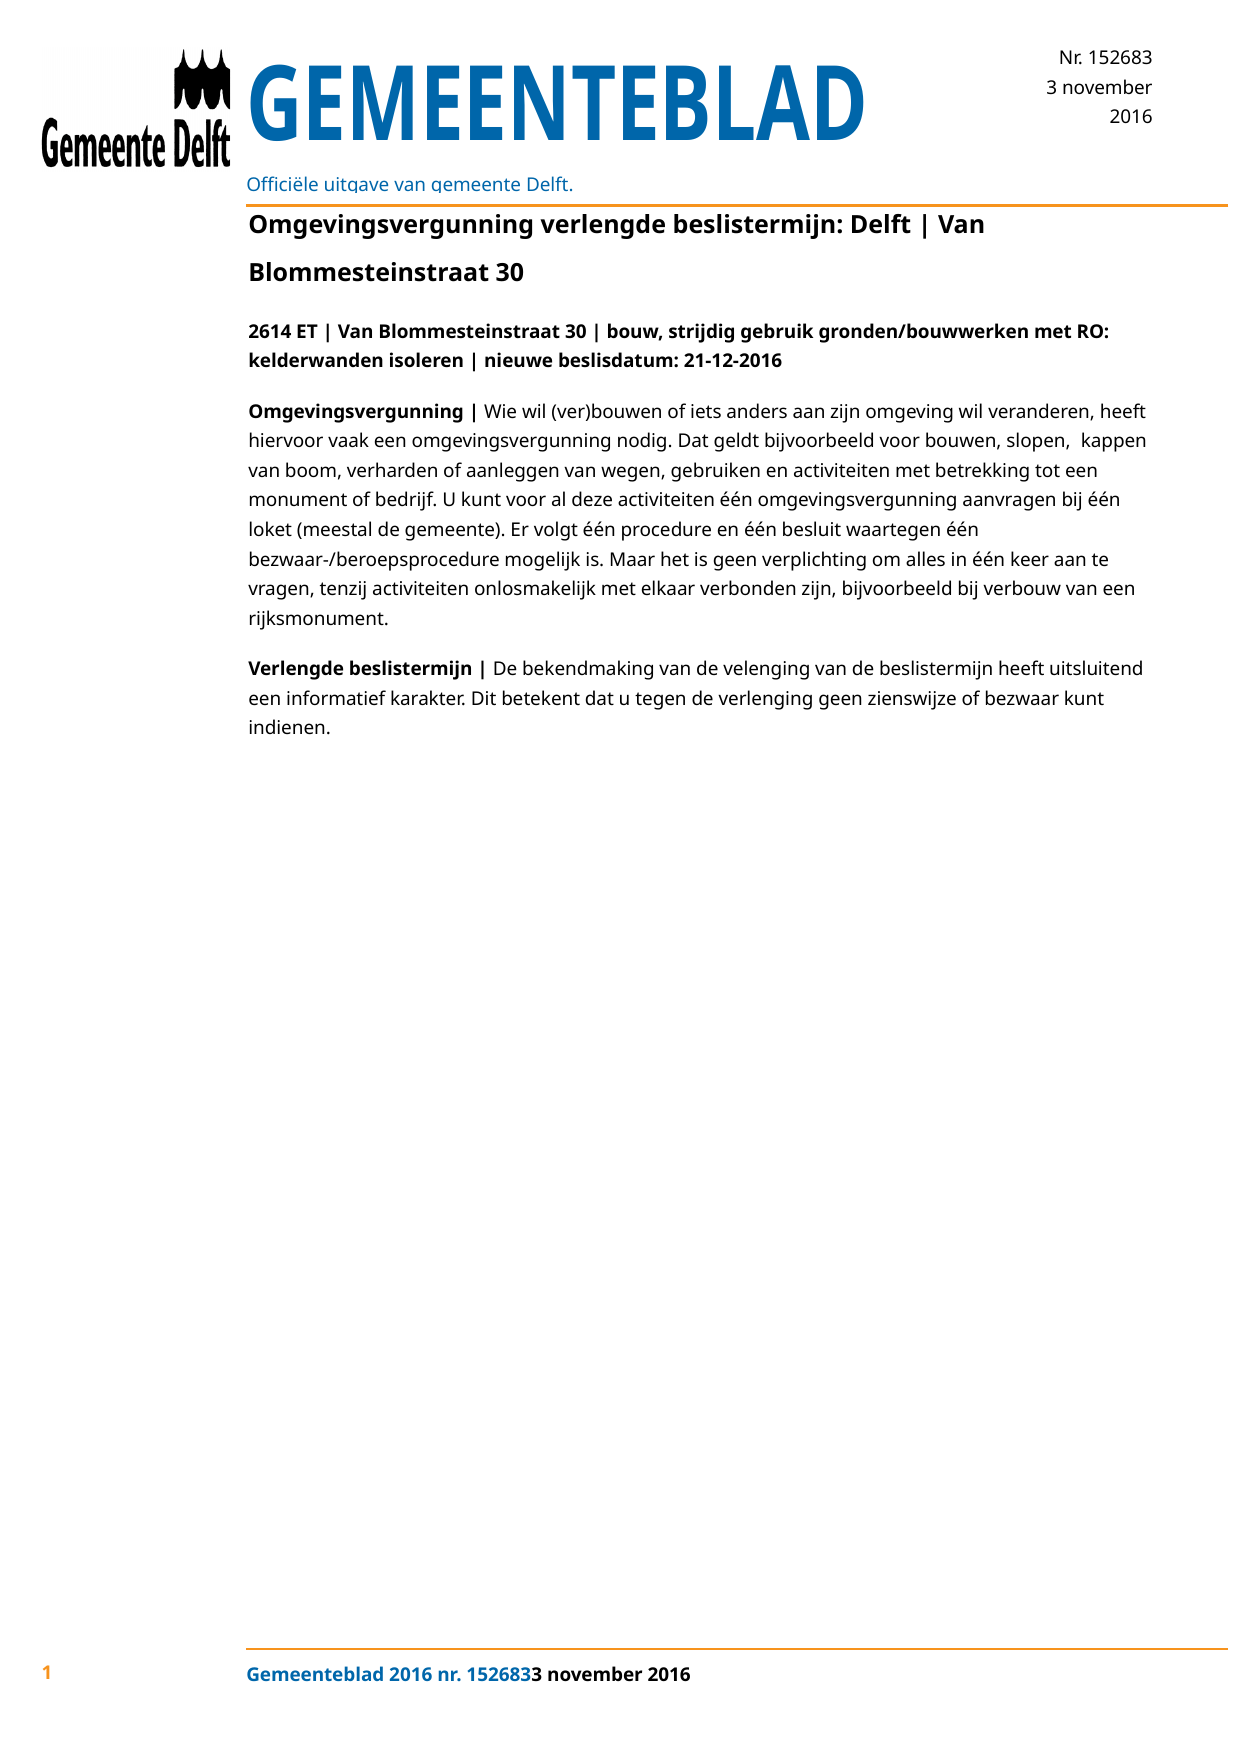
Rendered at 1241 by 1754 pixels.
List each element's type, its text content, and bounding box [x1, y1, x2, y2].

text Verlengde beslistermijn | De bekendmaking van de velenging van de beslistermijn heeft uitsluitend een informatief karakter. Dit betekent dat u tegen de verlenging geen zienswijze of bezwaar kunt indienen. [248, 655, 1152, 740]
text Omgevingsvergunning verlengde beslistermijn: Delft | Van Blommesteinstraat 30 [248, 207, 1152, 288]
text Omgevingsvergunning | Wie wil (ver)bouwen of iets anders aan zijn omgeving wil veranderen, heeft hiervoor vaak een omgevingsvergunning nodig. Dat geldt bijvoorbeeld voor bouwen, slopen, kappen van boom, verharden of aanleggen van wegen, gebruiken en activiteiten met betrekking tot een monument of bedrijf. U kunt voor al deze activiteiten één omgevingsvergunning aanvragen bij één loket (meestal de gemeente). Er volgt één procedure en één besluit waartegen één bezwaar-/beroepsprocedure mogelijk is. Maar het is geen verplichting om alles in één keer aan te vragen, tenzij activiteiten onlosmakelijk met elkaar verbonden zijn, bijvoorbeeld bij verbouw van een rijksmonument. [248, 398, 1152, 631]
picture [41, 47, 231, 172]
text 2614 ET | Van Blommesteinstraat 30 | bouw, strijdig gebruik gronden/bouwwerken met RO: kelderwanden isoleren | nieuwe beslisdatum: 21-12-2016 [248, 318, 1152, 373]
